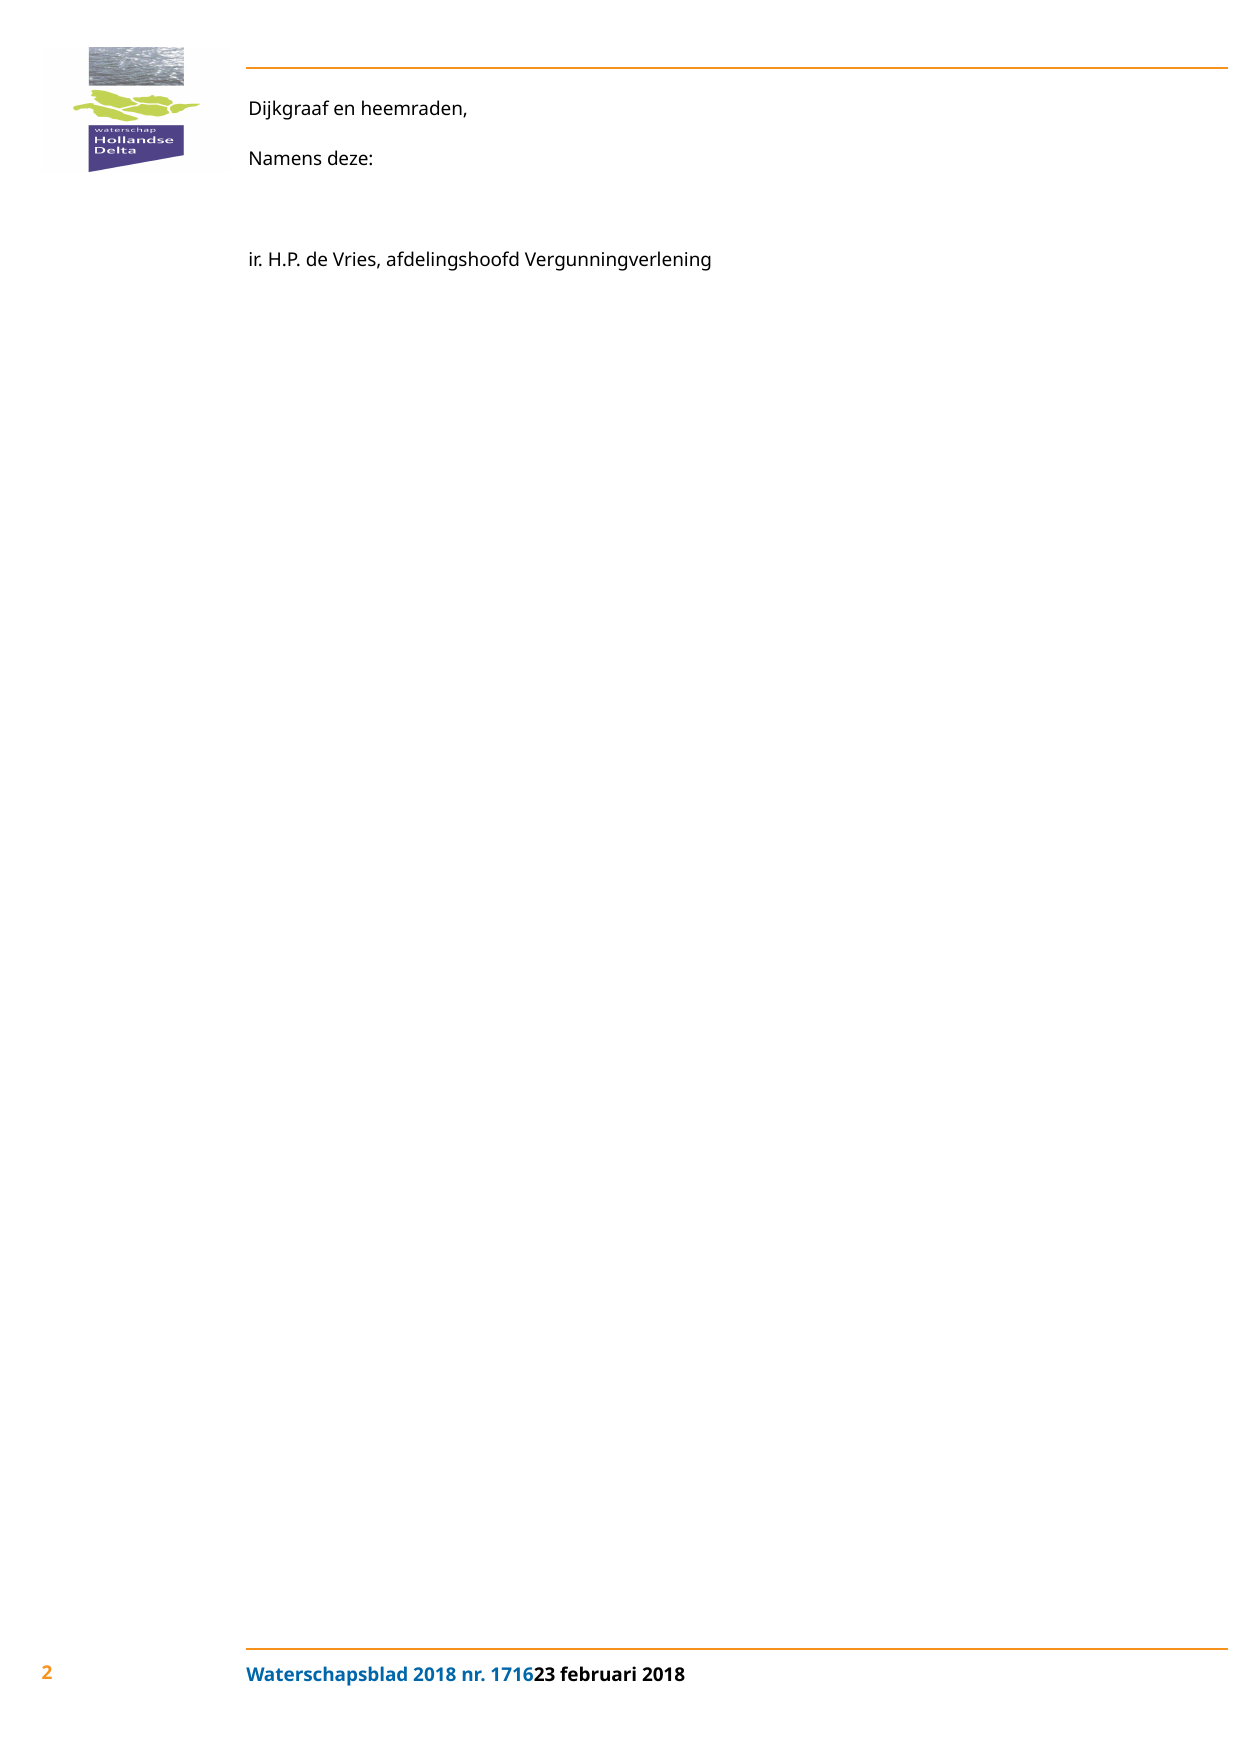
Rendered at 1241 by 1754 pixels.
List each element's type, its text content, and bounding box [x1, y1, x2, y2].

text ir. H.P. de Vries, afdelingshoofd Vergunningverlening [248, 246, 1152, 272]
text Dijkgraaf en heemraden, [248, 95, 1152, 121]
picture [41, 47, 231, 172]
text Namens deze: [248, 145, 1152, 171]
